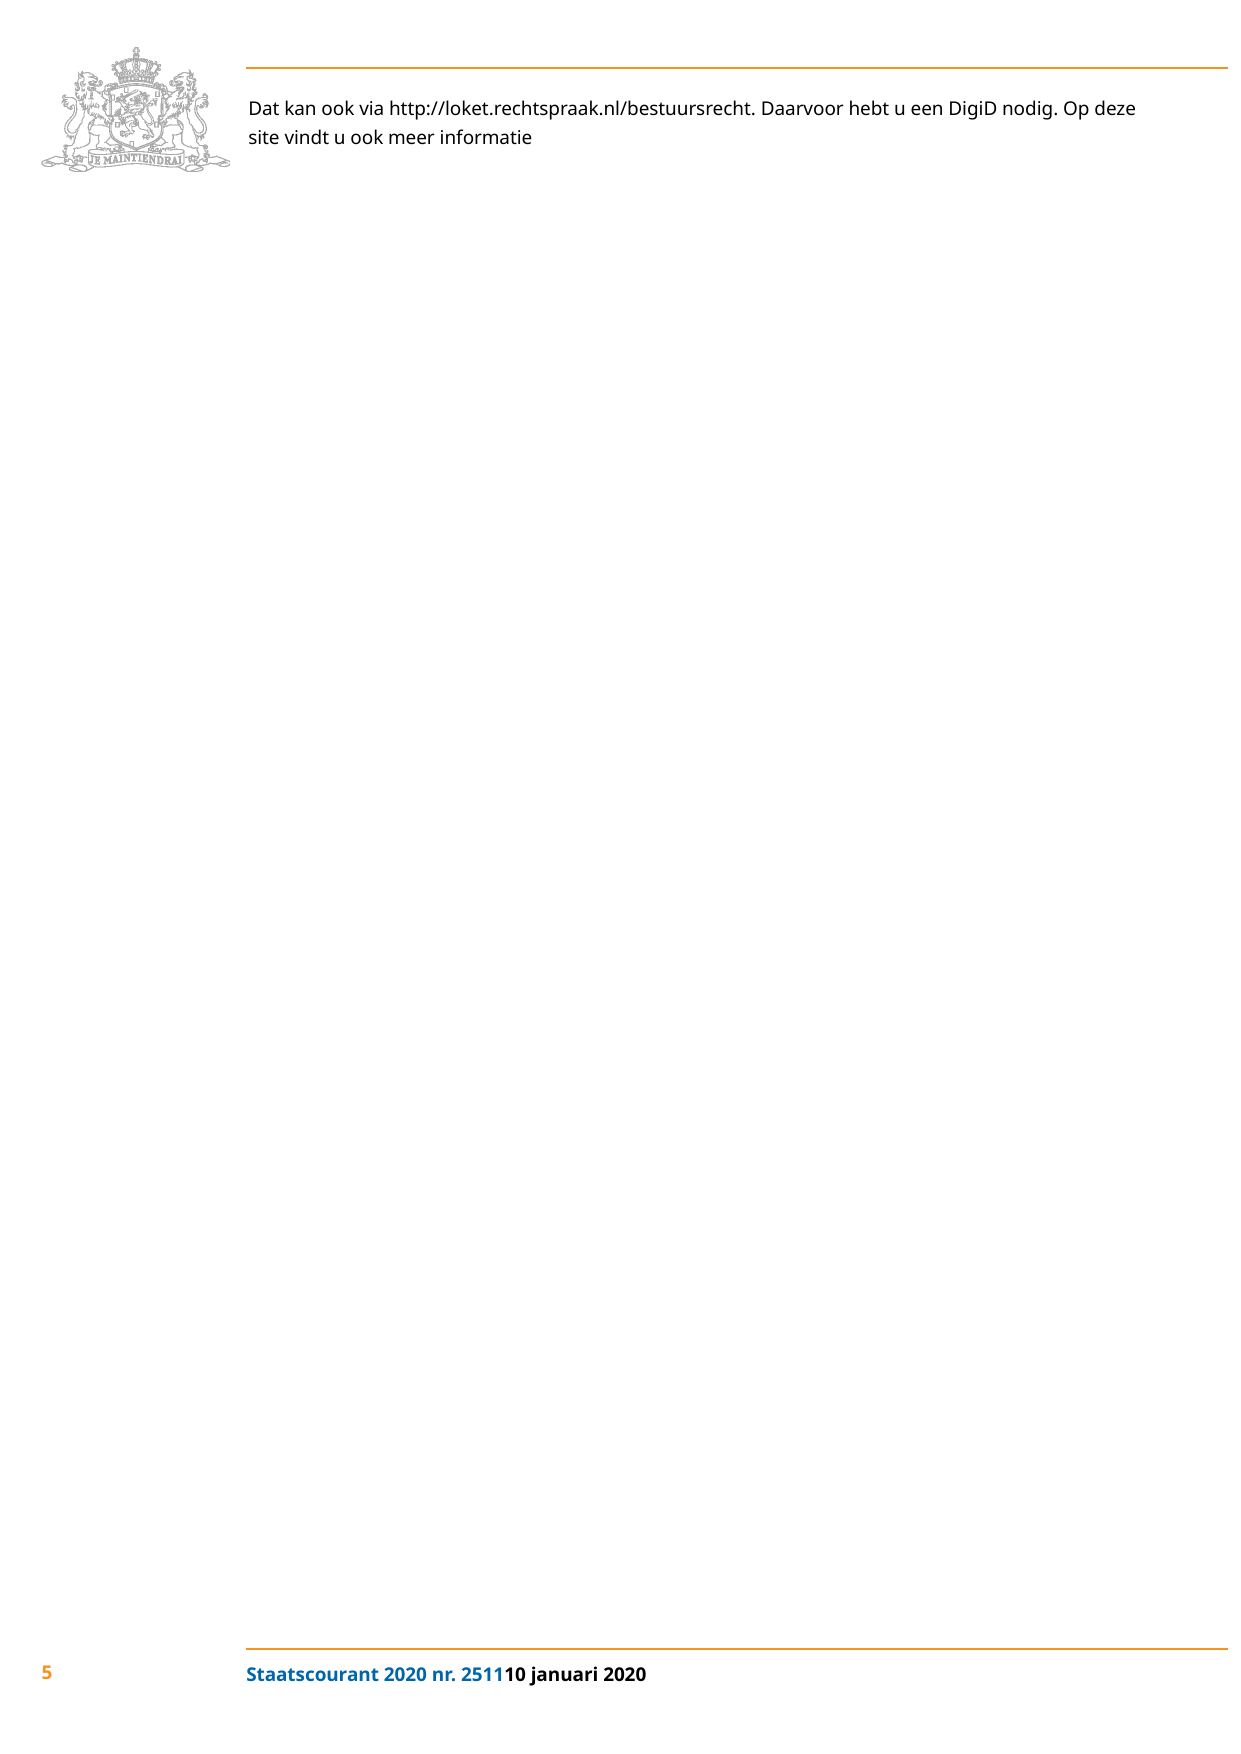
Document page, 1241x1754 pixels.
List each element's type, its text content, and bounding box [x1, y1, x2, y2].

picture [41, 47, 231, 172]
text Dat kan ook via http://loket.rechtspraak.nl/bestuursrecht. Daarvoor hebt u een DigiD nodig. Op deze site vindt u ook meer informatie [248, 95, 1152, 150]
